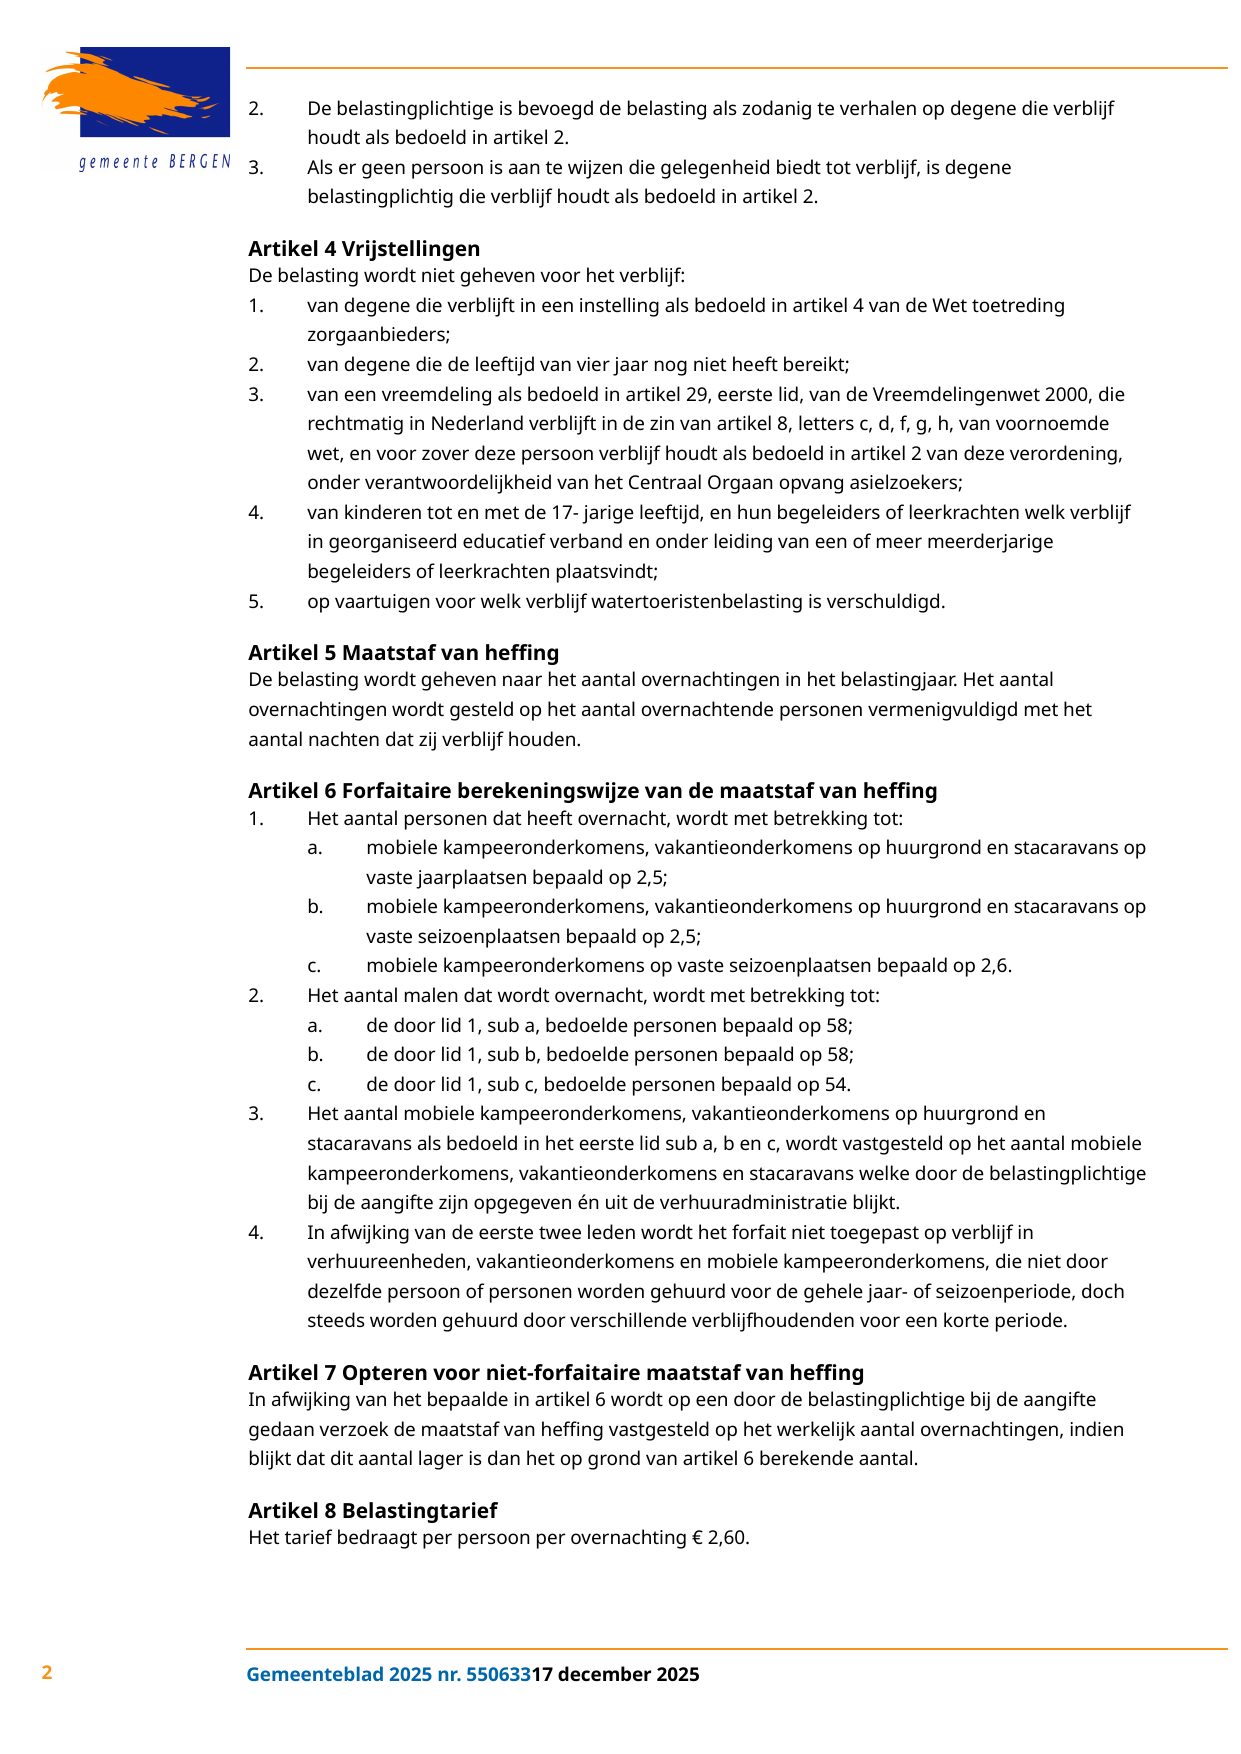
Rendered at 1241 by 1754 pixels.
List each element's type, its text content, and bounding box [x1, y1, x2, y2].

list de door lid 1, sub a, bedoelde personen bepaald op 58; [307, 1012, 1152, 1037]
list van een vreemdeling als bedoeld in artikel 29, eerste lid, van de Vreemdelingenwet 2000, die rechtmatig in Nederland verblijft in de zin van artikel 8, letters c, d, f, g, h, van voornoemde wet, en voor zover deze persoon verblijf houdt als bedoeld in artikel 2 van deze verordening, onder verantwoordelijkheid van het Centraal Orgaan opvang asielzoekers; [248, 381, 1152, 495]
list Als er geen persoon is aan te wijzen die gelegenheid biedt tot verblijf, is degene belastingplichtig die verblijf houdt als bedoeld in artikel 2. [248, 154, 1152, 209]
list In afwijking van de eerste twee leden wordt het forfait niet toegepast op verblijf in verhuureenheden, vakantieonderkomens en mobiele kampeeronderkomens, die niet door dezelfde persoon of personen worden gehuurd voor de gehele jaar- of seizoenperiode, doch steeds worden gehuurd door verschillende verblijfhoudenden voor een korte periode. [248, 1219, 1152, 1333]
list Het aantal mobiele kampeeronderkomens, vakantieonderkomens op huurgrond en stacaravans als bedoeld in het eerste lid sub a, b en c, wordt vastgesteld op het aantal mobiele kampeeronderkomens, vakantieonderkomens en stacaravans welke door de belastingplichtige bij de aangifte zijn opgegeven én uit de verhuuradministratie blijkt. [248, 1101, 1152, 1215]
text Artikel 5 Maatstaf van heffing [248, 638, 1152, 667]
list van degene die de leeftijd van vier jaar nog niet heeft bereikt; [248, 351, 1152, 377]
text In afwijking van het bepaalde in artikel 6 wordt op een door de belastingplichtige bij de aangifte gedaan verzoek de maatstaf van heffing vastgesteld op het werkelijk aantal overnachtingen, indien blijkt dat dit aantal lager is dan het op grond van artikel 6 berekende aantal. [248, 1386, 1152, 1471]
list mobiele kampeeronderkomens, vakantieonderkomens op huurgrond en stacaravans op vaste jaarplaatsen bepaald op 2,5; [307, 834, 1152, 889]
list Het aantal personen dat heeft overnacht, wordt met betrekking tot: [248, 805, 1152, 830]
text De belasting wordt geheven naar het aantal overnachtingen in het belastingjaar. Het aantal overnachtingen wordt gesteld op het aantal overnachtende personen vermenigvuldigd met het aantal nachten dat zij verblijf houden. [248, 667, 1152, 752]
list mobiele kampeeronderkomens, vakantieonderkomens op huurgrond en stacaravans op vaste seizoenplaatsen bepaald op 2,5; [307, 893, 1152, 949]
list op vaartuigen voor welk verblijf watertoeristenbelasting is verschuldigd. [248, 588, 1152, 613]
list De belastingplichtige is bevoegd de belasting als zodanig te verhalen op degene die verblijf houdt als bedoeld in artikel 2. [248, 95, 1152, 150]
list Het aantal malen dat wordt overnacht, wordt met betrekking tot: [248, 982, 1152, 1008]
list de door lid 1, sub b, bedoelde personen bepaald op 58; [307, 1041, 1152, 1067]
text De belasting wordt niet geheven voor het verblijf: [248, 262, 1152, 288]
text Artikel 7 Opteren voor niet-forfaitaire maatstaf van heffing [248, 1358, 1152, 1386]
text Het tarief bedraagt per persoon per overnachting € 2,60. [248, 1524, 1152, 1550]
list mobiele kampeeronderkomens op vaste seizoenplaatsen bepaald op 2,6. [307, 953, 1152, 978]
text Artikel 8 Belastingtarief [248, 1496, 1152, 1524]
list van degene die verblijft in een instelling als bedoeld in artikel 4 van de Wet toetreding zorgaanbieders; [248, 292, 1152, 347]
text Artikel 6 Forfaitaire berekeningswijze van de maatstaf van heffing [248, 776, 1152, 805]
picture [41, 47, 231, 172]
list van kinderen tot en met de 17- jarige leeftijd, en hun begeleiders of leerkrachten welk verblijf in georganiseerd educatief verband en onder leiding van een of meer meerderjarige begeleiders of leerkrachten plaatsvindt; [248, 499, 1152, 584]
text Artikel 4 Vrijstellingen [248, 234, 1152, 262]
list de door lid 1, sub c, bedoelde personen bepaald op 54. [307, 1071, 1152, 1097]
